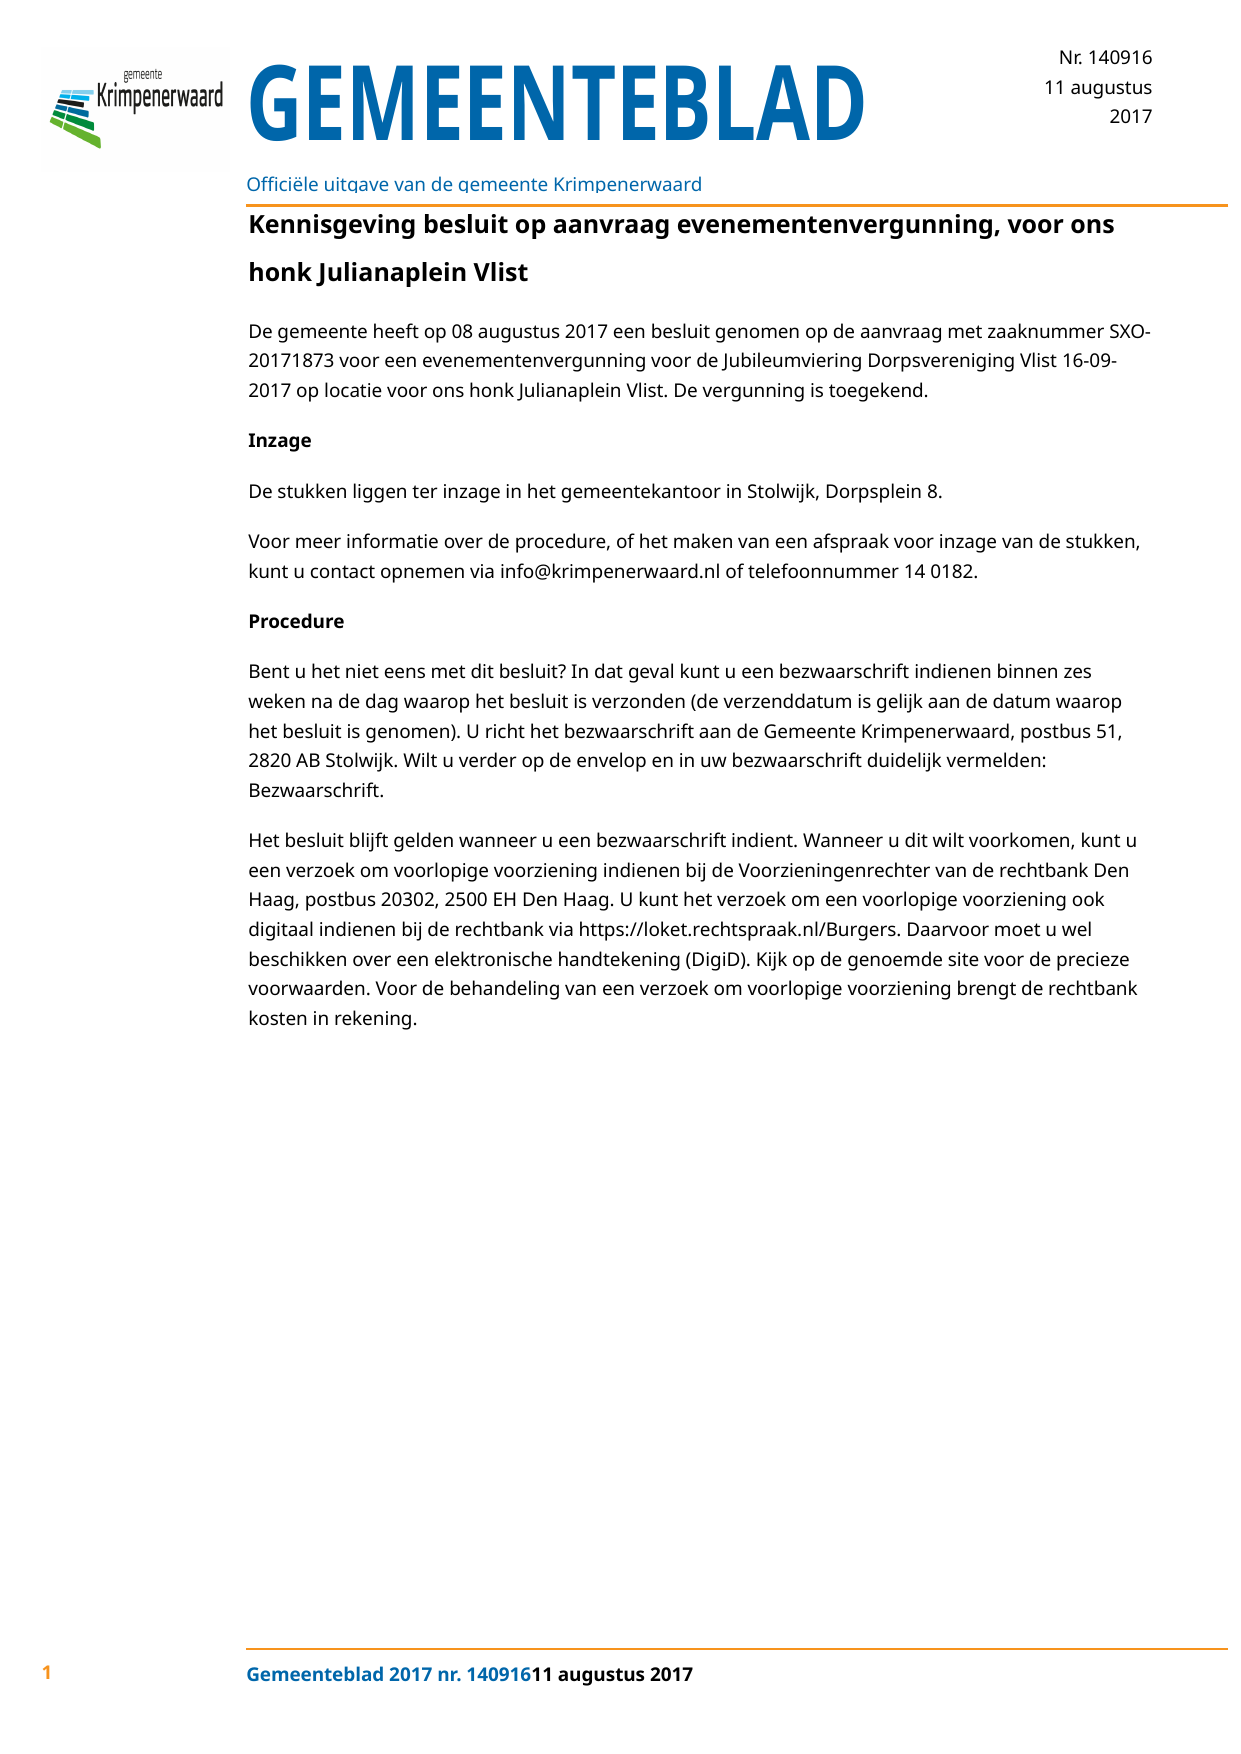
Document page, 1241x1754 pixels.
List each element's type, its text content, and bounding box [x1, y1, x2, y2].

text Het besluit blijft gelden wanneer u een bezwaarschrift indient. Wanneer u dit wilt voorkomen, kunt u een verzoek om voorlopige voorziening indienen bij de Voorzieningenrechter van de rechtbank Den Haag, postbus 20302, 2500 EH Den Haag. U kunt het verzoek om een voorlopige voorziening ook digitaal indienen bij de rechtbank via https://loket.rechtspraak.nl/Burgers. Daarvoor moet u wel beschikken over een elektronische handtekening (DigiD). Kijk op de genoemde site voor de precieze voorwaarden. Voor de behandeling van een verzoek om voorlopige voorziening brengt de rechtbank kosten in rekening. [248, 827, 1152, 1031]
text De gemeente heeft op 08 augustus 2017 een besluit genomen op de aanvraag met zaaknummer SXO-20171873 voor een evenementenvergunning voor de Jubileumviering Dorpsvereniging Vlist 16-09-2017 op locatie voor ons honk Julianaplein Vlist. De vergunning is toegekend. [248, 318, 1152, 403]
picture [41, 47, 231, 172]
text Procedure [248, 608, 1152, 634]
text Inzage [248, 427, 1152, 453]
text Bent u het niet eens met dit besluit? In dat geval kunt u een bezwaarschrift indienen binnen zes weken na de dag waarop het besluit is verzonden (de verzenddatum is gelijk aan de datum waarop het besluit is genomen). U richt het bezwaarschrift aan de Gemeente Krimpenerwaard, postbus 51, 2820 AB Stolwijk. Wilt u verder op de envelop en in uw bezwaarschrift duidelijk vermelden: Bezwaarschrift. [248, 659, 1152, 803]
text Voor meer informatie over de procedure, of het maken van een afspraak voor inzage van de stukken, kunt u contact opnemen via info@krimpenerwaard.nl of telefoonnummer 14 0182. [248, 528, 1152, 584]
text De stukken liggen ter inzage in het gemeentekantoor in Stolwijk, Dorpsplein 8. [248, 478, 1152, 504]
text Kennisgeving besluit op aanvraag evenementenvergunning, voor ons honk Julianaplein Vlist [248, 207, 1152, 288]
